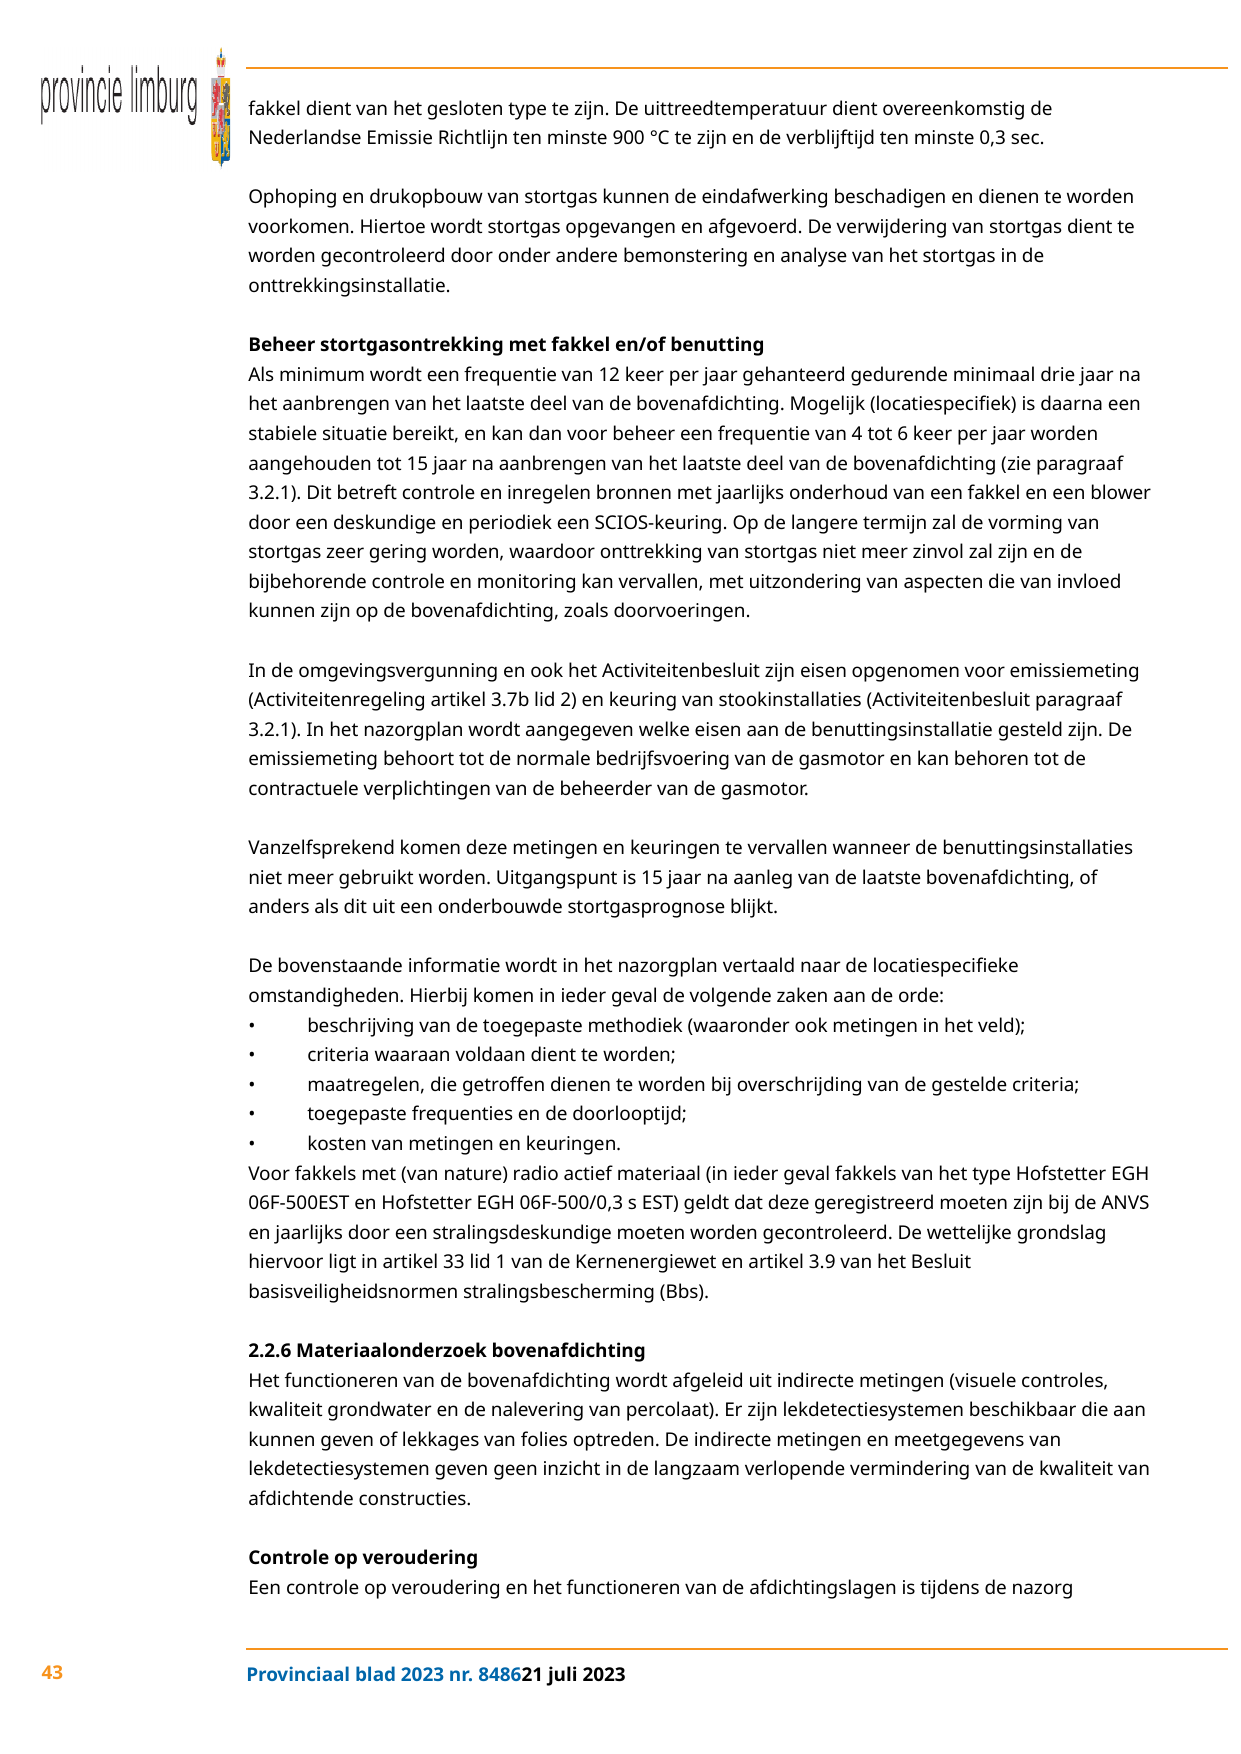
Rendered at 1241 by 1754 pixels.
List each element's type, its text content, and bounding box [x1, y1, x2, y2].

text In de omgevingsvergunning en ook het Activiteitenbesluit zijn eisen opgenomen voor emissiemeting (Activiteitenregeling artikel 3.7b lid 2) en keuring van stookinstallaties (Activiteitenbesluit paragraaf 3.2.1). In het nazorgplan wordt aangegeven welke eisen aan de benuttingsinstallatie gesteld zijn. De emissiemeting behoort tot de normale bedrijfsvoering van de gasmotor en kan behoren tot de contractuele verplichtingen van de beheerder van de gasmotor. [248, 657, 1152, 801]
text Controle op veroudering [248, 1544, 1152, 1570]
list kosten van metingen en keuringen. [248, 1130, 1152, 1156]
picture [41, 47, 231, 172]
list maatregelen, die getroffen dienen te worden bij overschrijding van de gestelde criteria; [248, 1071, 1152, 1097]
text De bovenstaande informatie wordt in het nazorgplan vertaald naar de locatiespecifieke omstandigheden. Hierbij komen in ieder geval de volgende zaken aan de orde: [248, 953, 1152, 1008]
text Ophoping en drukopbouw van stortgas kunnen de eindafwerking beschadigen en dienen te worden voorkomen. Hiertoe wordt stortgas opgevangen en afgevoerd. De verwijdering van stortgas dient te worden gecontroleerd door onder andere bemonstering en analyse van het stortgas in de onttrekkingsinstallatie. [248, 183, 1152, 298]
text Voor fakkels met (van nature) radio actief materiaal (in ieder geval fakkels van het type Hofstetter EGH 06F-500EST en Hofstetter EGH 06F-500/0,3 s EST) geldt dat deze geregistreerd moeten zijn bij de ANVS en jaarlijks door een stralingsdeskundige moeten worden gecontroleerd. De wettelijke grondslag hiervoor ligt in artikel 33 lid 1 van de Kernenergiewet en artikel 3.9 van het Besluit basisveiligheidsnormen stralingsbescherming (Bbs). [248, 1160, 1152, 1304]
list beschrijving van de toegepaste methodiek (waaronder ook metingen in het veld); [248, 1012, 1152, 1038]
text Vanzelfsprekend komen deze metingen en keuringen te vervallen wanneer de benuttingsinstallaties niet meer gebruikt worden. Uitgangspunt is 15 jaar na aanleg van de laatste bovenafdichting, of anders als dit uit een onderbouwde stortgasprognose blijkt. [248, 834, 1152, 919]
text fakkel dient van het gesloten type te zijn. De uittreedtemperatuur dient overeenkomstig de Nederlandse Emissie Richtlijn ten minste 900 °C te zijn en de verblijftijd ten minste 0,3 sec. [248, 95, 1152, 150]
text Het functioneren van de bovenafdichting wordt afgeleid uit indirecte metingen (visuele controles, kwaliteit grondwater en de nalevering van percolaat). Er zijn lekdetectiesystemen beschikbaar die aan kunnen geven of lekkages van folies optreden. De indirecte metingen en meetgegevens van lekdetectiesystemen geven geen inzicht in de langzaam verlopende vermindering van de kwaliteit van afdichtende constructies. [248, 1367, 1152, 1511]
list criteria waaraan voldaan dient te worden; [248, 1041, 1152, 1067]
list toegepaste frequenties en de doorlooptijd; [248, 1101, 1152, 1126]
text Een controle op veroudering en het functioneren van de afdichtingslagen is tijdens de nazorg [248, 1574, 1152, 1600]
text Beheer stortgasontrekking met fakkel en/of benutting [248, 331, 1152, 357]
text 2.2.6 Materiaalonderzoek bovenafdichting [248, 1337, 1152, 1363]
text Als minimum wordt een frequentie van 12 keer per jaar gehanteerd gedurende minimaal drie jaar na het aanbrengen van het laatste deel van de bovenafdichting. Mogelijk (locatiespecifiek) is daarna een stabiele situatie bereikt, en kan dan voor beheer een frequentie van 4 tot 6 keer per jaar worden aangehouden tot 15 jaar na aanbrengen van het laatste deel van de bovenafdichting (zie paragraaf 3.2.1). Dit betreft controle en inregelen bronnen met jaarlijks onderhoud van een fakkel en een blower door een deskundige en periodiek een SCIOS-keuring. Op de langere termijn zal de vorming van stortgas zeer gering worden, waardoor onttrekking van stortgas niet meer zinvol zal zijn en de bijbehorende controle en monitoring kan vervallen, met uitzondering van aspecten die van invloed kunnen zijn op de bovenafdichting, zoals doorvoeringen. [248, 361, 1152, 623]
